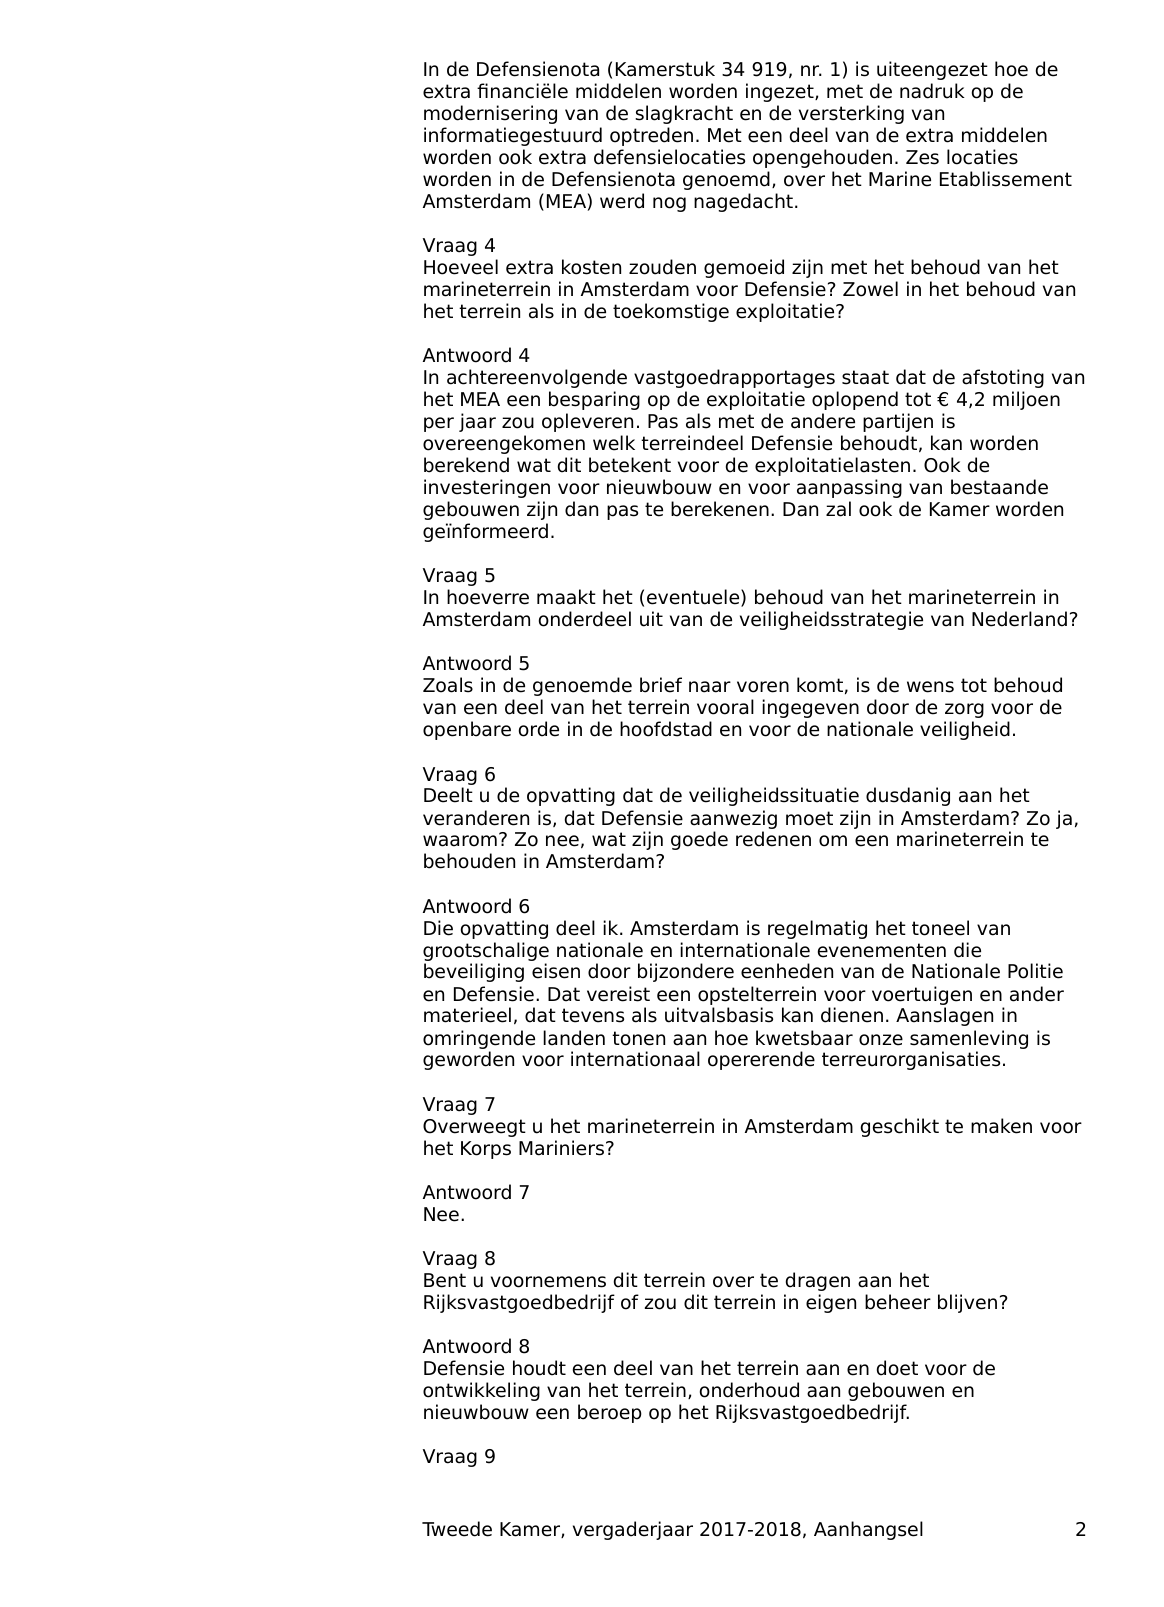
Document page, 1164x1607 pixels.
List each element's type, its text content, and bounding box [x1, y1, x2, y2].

text Vraag 7 [422, 1093, 1087, 1116]
text In hoeverre maakt het (eventuele) behoud van het marineterrein in Amsterdam onderdeel uit van de veiligheidsstrategie van Nederland? [422, 587, 1087, 631]
text In achtereenvolgende vastgoedrapportages staat dat de afstoting van het MEA een besparing op de exploitatie oplopend tot € 4,2 miljoen per jaar zou opleveren. Pas als met de andere partijen is overeengekomen welk terreindeel Defensie behoudt, kan worden berekend wat dit betekent voor de exploitatielasten. Ook de investeringen voor nieuwbouw en voor aanpassing van bestaande gebouwen zijn dan pas te berekenen. Dan zal ook de Kamer worden geïnformeerd. [422, 367, 1087, 543]
text Antwoord 7 [422, 1182, 1087, 1204]
text Bent u voornemens dit terrein over te dragen aan het Rijksvastgoedbedrijf of zou dit terrein in eigen beheer blijven? [422, 1270, 1087, 1314]
text Overweegt u het marineterrein in Amsterdam geschikt te maken voor het Korps Mariniers? [422, 1116, 1087, 1159]
text In de Defensienota (Kamerstuk 34 919, nr. 1) is uiteengezet hoe de extra financiële middelen worden ingezet, met de nadruk op de modernisering van de slagkracht en de versterking van informatiegestuurd optreden. Met een deel van de extra middelen worden ook extra defensielocaties opengehouden. Zes locaties worden in de Defensienota genoemd, over het Marine Etablissement Amsterdam (MEA) werd nog nagedacht. [422, 59, 1087, 213]
text Vraag 9 [422, 1446, 1087, 1468]
text Zoals in de genoemde brief naar voren komt, is de wens tot behoud van een deel van het terrein vooral ingegeven door de zorg voor de openbare orde in de hoofdstad en voor de nationale veiligheid. [422, 675, 1087, 741]
text Nee. [422, 1204, 1087, 1226]
text Deelt u de opvatting dat de veiligheidssituatie dusdanig aan het veranderen is, dat Defensie aanwezig moet zijn in Amsterdam? Zo ja, waarom? Zo nee, wat zijn goede redenen om een marineterrein te behouden in Amsterdam? [422, 785, 1087, 873]
text Defensie houdt een deel van het terrein aan en doet voor de ontwikkeling van het terrein, onderhoud aan gebouwen en nieuwbouw een beroep op het Rijksvastgoedbedrijf. [422, 1358, 1087, 1424]
text Antwoord 4 [422, 345, 1087, 367]
text Antwoord 6 [422, 896, 1087, 917]
text Hoeveel extra kosten zouden gemoeid zijn met het behoud van het marineterrein in Amsterdam voor Defensie? Zowel in het behoud van het terrein als in de toekomstige exploitatie? [422, 257, 1087, 323]
text Vraag 8 [422, 1248, 1087, 1270]
text Vraag 4 [422, 235, 1087, 257]
text Vraag 6 [422, 763, 1087, 785]
text Antwoord 8 [422, 1336, 1087, 1358]
text Die opvatting deel ik. Amsterdam is regelmatig het toneel van grootschalige nationale en internationale evenementen die beveiliging eisen door bijzondere eenheden van de Nationale Politie en Defensie. Dat vereist een opstelterrein voor voertuigen en ander materieel, dat tevens als uitvalsbasis kan dienen. Aanslagen in omringende landen tonen aan hoe kwetsbaar onze samenleving is geworden voor internationaal opererende terreurorganisaties. [422, 917, 1087, 1071]
text Vraag 5 [422, 565, 1087, 587]
text Antwoord 5 [422, 653, 1087, 675]
